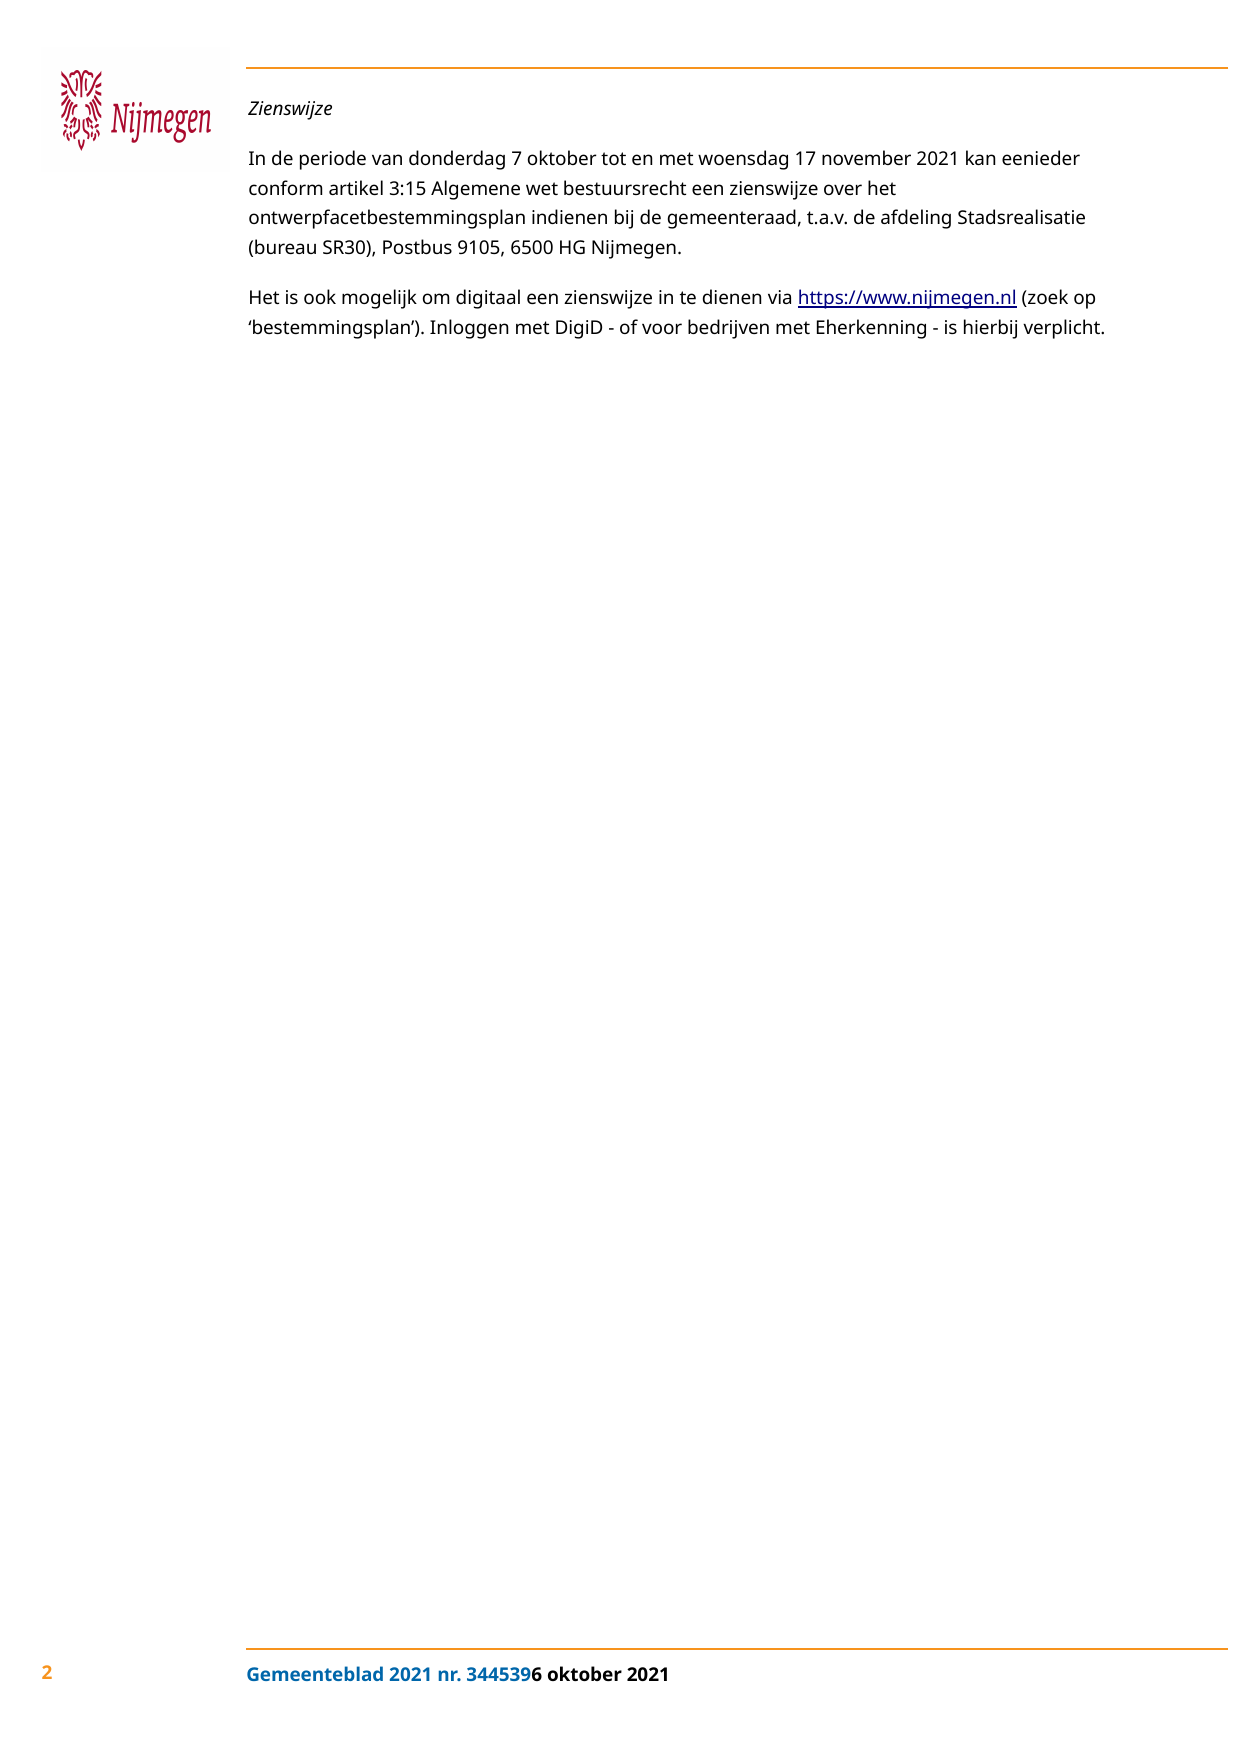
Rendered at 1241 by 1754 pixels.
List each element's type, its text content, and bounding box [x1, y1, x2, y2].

text In de periode van donderdag 7 oktober tot en met woensdag 17 november 2021 kan eenieder conform artikel 3:15 Algemene wet bestuursrecht een zienswijze over het ontwerpfacetbestemmingsplan indienen bij de gemeenteraad, t.a.v. de afdeling Stadsrealisatie (bureau SR30), Postbus 9105, 6500 HG Nijmegen. [248, 145, 1152, 260]
picture [41, 47, 231, 172]
text Het is ook mogelijk om digitaal een zienswijze in te dienen via https://www.nijmegen.nl (zoek op ‘bestemmingsplan’). Inloggen met DigiD - of voor bedrijven met Eherkenning - is hierbij verplicht. [248, 284, 1152, 340]
text Zienswijze [248, 95, 1152, 121]
